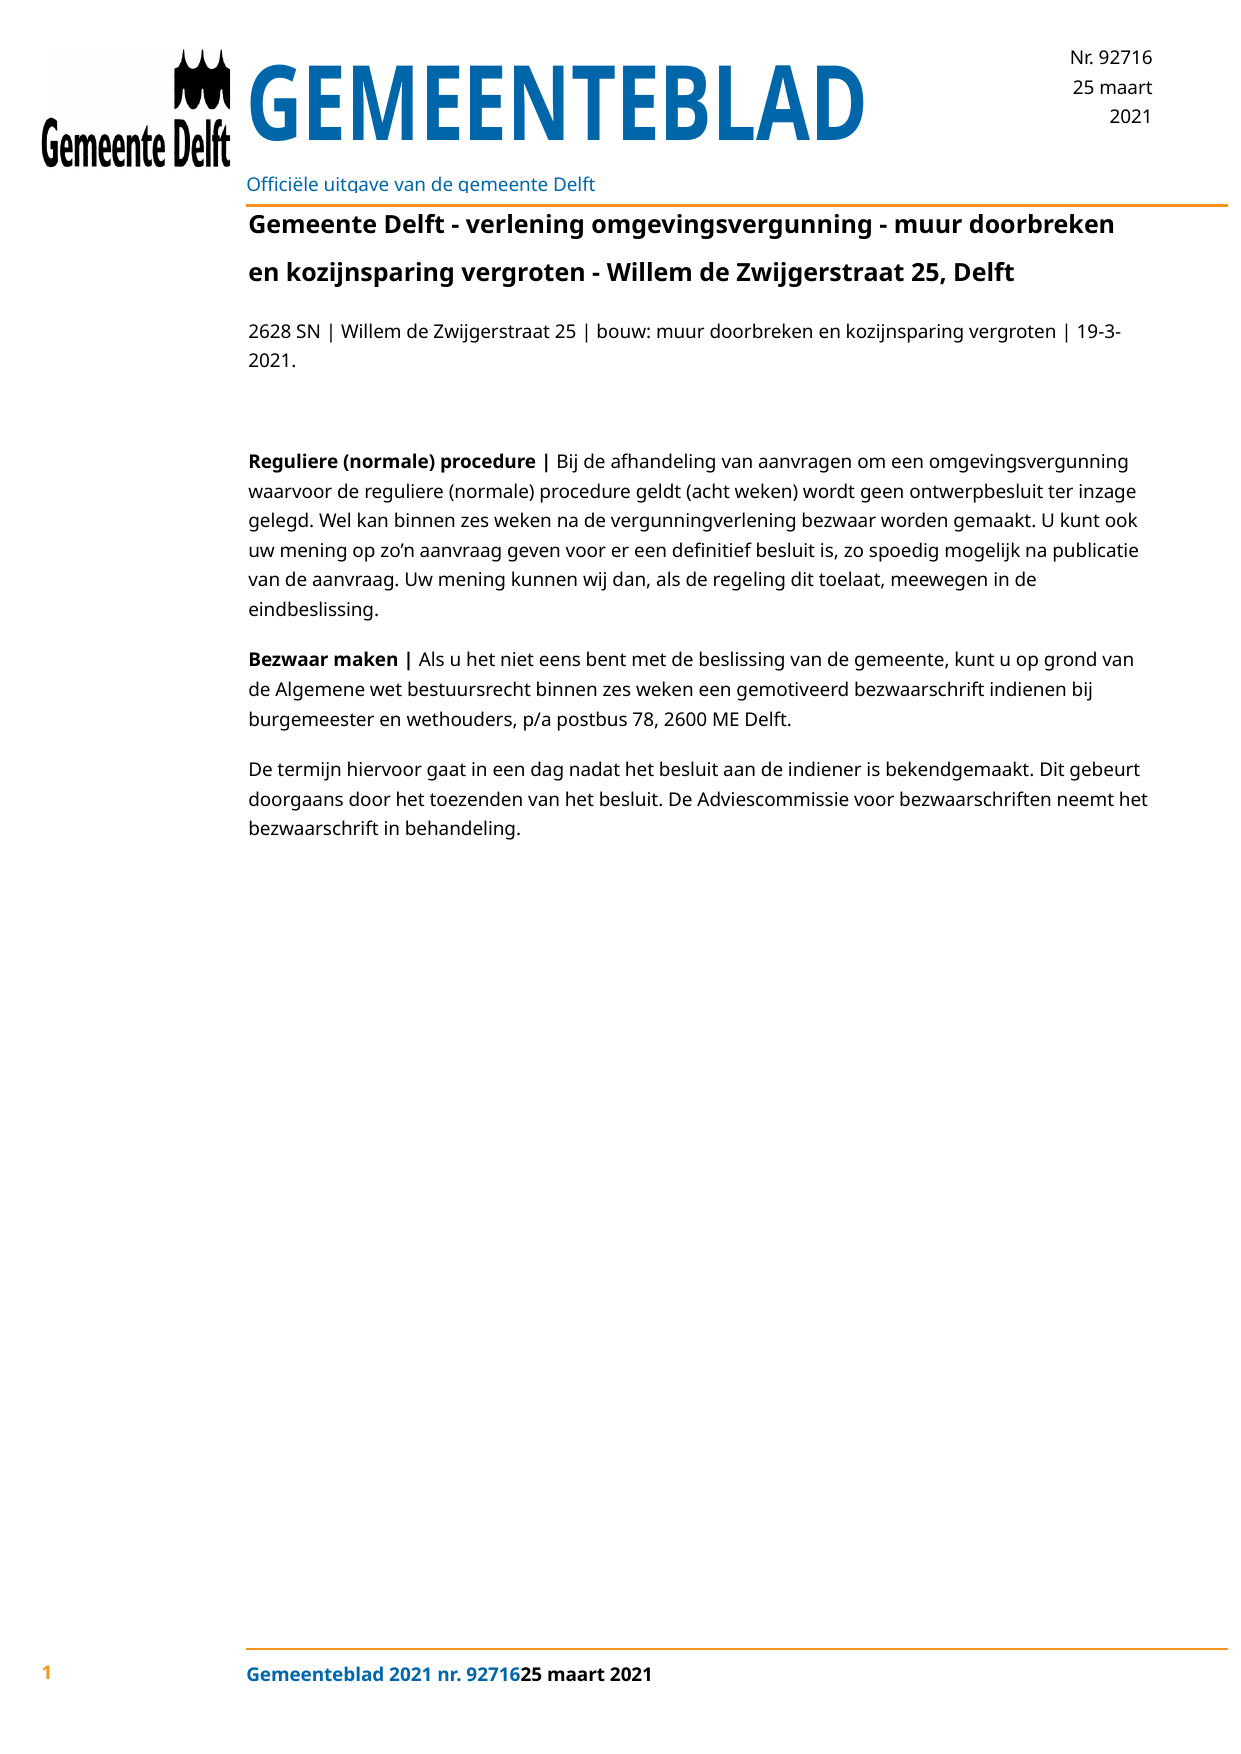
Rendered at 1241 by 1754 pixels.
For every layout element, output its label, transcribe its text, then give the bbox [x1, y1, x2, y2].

text De termijn hiervoor gaat in een dag nadat het besluit aan de indiener is bekendgemaakt. Dit gebeurt doorgaans door het toezenden van het besluit. De Adviescommissie voor bezwaarschriften neemt het bezwaarschrift in behandeling. [248, 756, 1152, 841]
text Gemeente Delft - verlening omgevingsvergunning - muur doorbreken en kozijnsparing vergroten - Willem de Zwijgerstraat 25, Delft [248, 207, 1152, 288]
text Bezwaar maken | Als u het niet eens bent met de beslissing van de gemeente, kunt u op grond van de Algemene wet bestuursrecht binnen zes weken een gemotiveerd bezwaarschrift indienen bij burgemeester en wethouders, p/a postbus 78, 2600 ME Delft. [248, 647, 1152, 732]
text 2628 SN | Willem de Zwijgerstraat 25 | bouw: muur doorbreken en kozijnsparing vergroten | 19-3-2021. [248, 318, 1152, 373]
text Reguliere (normale) procedure | Bij de afhandeling van aanvragen om een omgevingsvergunning waarvoor de reguliere (normale) procedure geldt (acht weken) wordt geen ontwerpbesluit ter inzage gelegd. Wel kan binnen zes weken na de vergunningverlening bezwaar worden gemaakt. U kunt ook uw mening op zo’n aanvraag geven voor er een definitief besluit is, zo spoedig mogelijk na publicatie van de aanvraag. Uw mening kunnen wij dan, als de regeling dit toelaat, meewegen in de eindbeslissing. [248, 448, 1152, 622]
picture [41, 47, 231, 172]
